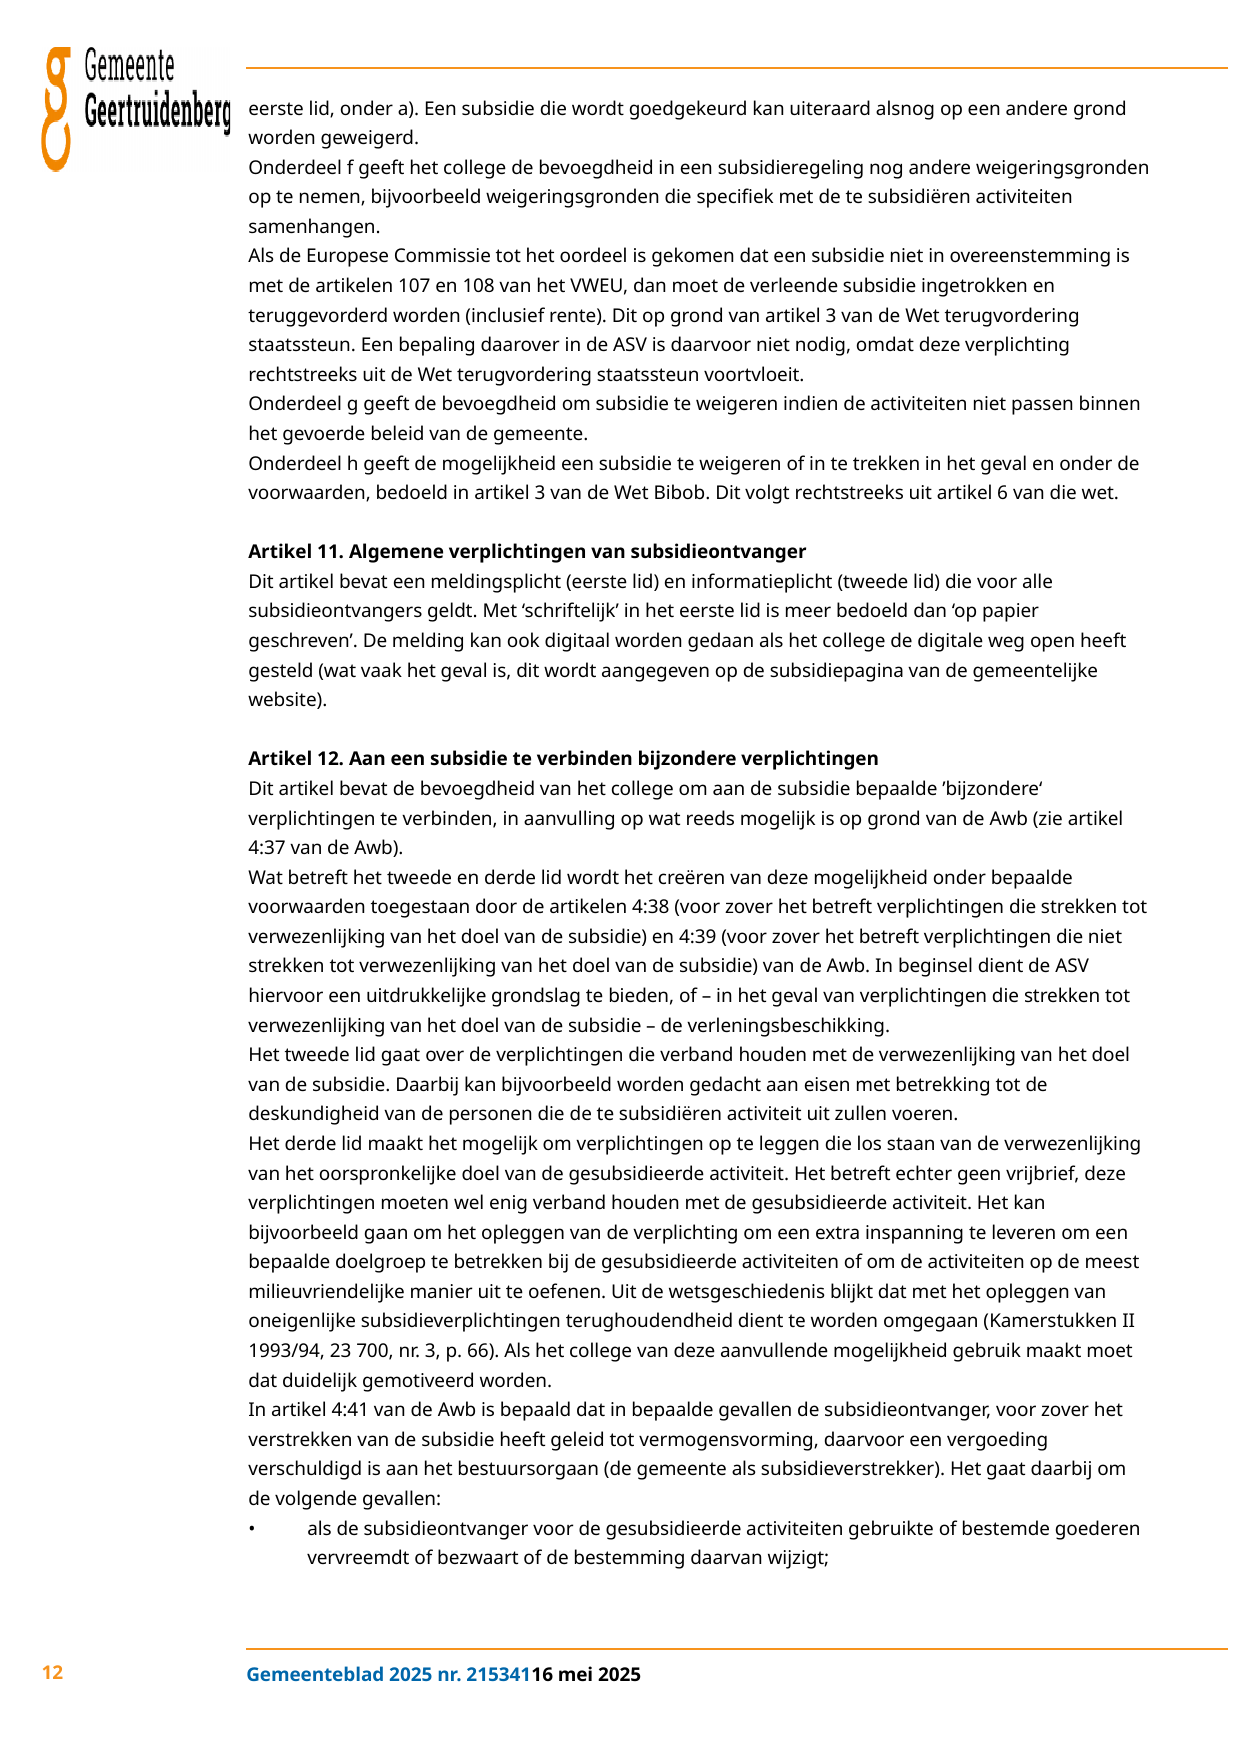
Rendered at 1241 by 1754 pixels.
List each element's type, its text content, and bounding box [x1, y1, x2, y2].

text Artikel 11. Algemene verplichtingen van subsidieontvanger [248, 538, 1152, 564]
text Dit artikel bevat de bevoegdheid van het college om aan de subsidie bepaalde ’bijzondere‘ verplichtingen te verbinden, in aanvulling op wat reeds mogelijk is op grond van de Awb (zie artikel 4:37 van de Awb). [248, 775, 1152, 860]
text Onderdeel f geeft het college de bevoegdheid in een subsidieregeling nog andere weigeringsgronden op te nemen, bijvoorbeeld weigeringsgronden die specifiek met de te subsidiëren activiteiten samenhangen. [248, 154, 1152, 239]
list als de subsidieontvanger voor de gesubsidieerde activiteiten gebruikte of bestemde goederen vervreemdt of bezwaart of de bestemming daarvan wijzigt; [248, 1515, 1152, 1570]
text Onderdeel g geeft de bevoegdheid om subsidie te weigeren indien de activiteiten niet passen binnen het gevoerde beleid van de gemeente. [248, 391, 1152, 446]
text Het derde lid maakt het mogelijk om verplichtingen op te leggen die los staan van de verwezenlijking van het oorspronkelijke doel van de gesubsidieerde activiteit. Het betreft echter geen vrijbrief, deze verplichtingen moeten wel enig verband houden met de gesubsidieerde activiteit. Het kan bijvoorbeeld gaan om het opleggen van de verplichting om een extra inspanning te leveren om een bepaalde doelgroep te betrekken bij de gesubsidieerde activiteiten of om de activiteiten op de meest milieuvriendelijke manier uit te oefenen. Uit de wetsgeschiedenis blijkt dat met het opleggen van oneigenlijke subsidieverplichtingen terughoudendheid dient te worden omgegaan (Kamerstukken II 1993/94, 23 700, nr. 3, p. 66). Als het college van deze aanvullende mogelijkheid gebruik maakt moet dat duidelijk gemotiveerd worden. [248, 1130, 1152, 1393]
text In artikel 4:41 van de Awb is bepaald dat in bepaalde gevallen de subsidieontvanger, voor zover het verstrekken van de subsidie heeft geleid tot vermogensvorming, daarvoor een vergoeding verschuldigd is aan het bestuursorgaan (de gemeente als subsidieverstrekker). Het gaat daarbij om de volgende gevallen: [248, 1396, 1152, 1511]
text Wat betreft het tweede en derde lid wordt het creëren van deze mogelijkheid onder bepaalde voorwaarden toegestaan door de artikelen 4:38 (voor zover het betreft verplichtingen die strekken tot verwezenlijking van het doel van de subsidie) en 4:39 (voor zover het betreft verplichtingen die niet strekken tot verwezenlijking van het doel van de subsidie) van de Awb. In beginsel dient de ASV hiervoor een uitdrukkelijke grondslag te bieden, of – in het geval van verplichtingen die strekken tot verwezenlijking van het doel van de subsidie – de verleningsbeschikking. [248, 864, 1152, 1038]
text Als de Europese Commissie tot het oordeel is gekomen dat een subsidie niet in overeenstemming is met de artikelen 107 en 108 van het VWEU, dan moet de verleende subsidie ingetrokken en teruggevorderd worden (inclusief rente). Dit op grond van artikel 3 van de Wet terugvordering staatssteun. Een bepaling daarover in de ASV is daarvoor niet nodig, omdat deze verplichting rechtstreeks uit de Wet terugvordering staatssteun voortvloeit. [248, 243, 1152, 387]
picture [41, 47, 231, 172]
text Onderdeel h geeft de mogelijkheid een subsidie te weigeren of in te trekken in het geval en onder de voorwaarden, bedoeld in artikel 3 van de Wet Bibob. Dit volgt rechtstreeks uit artikel 6 van die wet. [248, 450, 1152, 505]
text Artikel 12. Aan een subsidie te verbinden bijzondere verplichtingen [248, 746, 1152, 771]
text Het tweede lid gaat over de verplichtingen die verband houden met de verwezenlijking van het doel van de subsidie. Daarbij kan bijvoorbeeld worden gedacht aan eisen met betrekking tot de deskundigheid van de personen die de te subsidiëren activiteit uit zullen voeren. [248, 1041, 1152, 1126]
text eerste lid, onder a). Een subsidie die wordt goedgekeurd kan uiteraard alsnog op een andere grond worden geweigerd. [248, 95, 1152, 150]
text Dit artikel bevat een meldingsplicht (eerste lid) en informatieplicht (tweede lid) die voor alle subsidieontvangers geldt. Met ‘schriftelijk’ in het eerste lid is meer bedoeld dan ‘op papier geschreven’. De melding kan ook digitaal worden gedaan als het college de digitale weg open heeft gesteld (wat vaak het geval is, dit wordt aangegeven op de subsidiepagina van de gemeentelijke website). [248, 568, 1152, 712]
